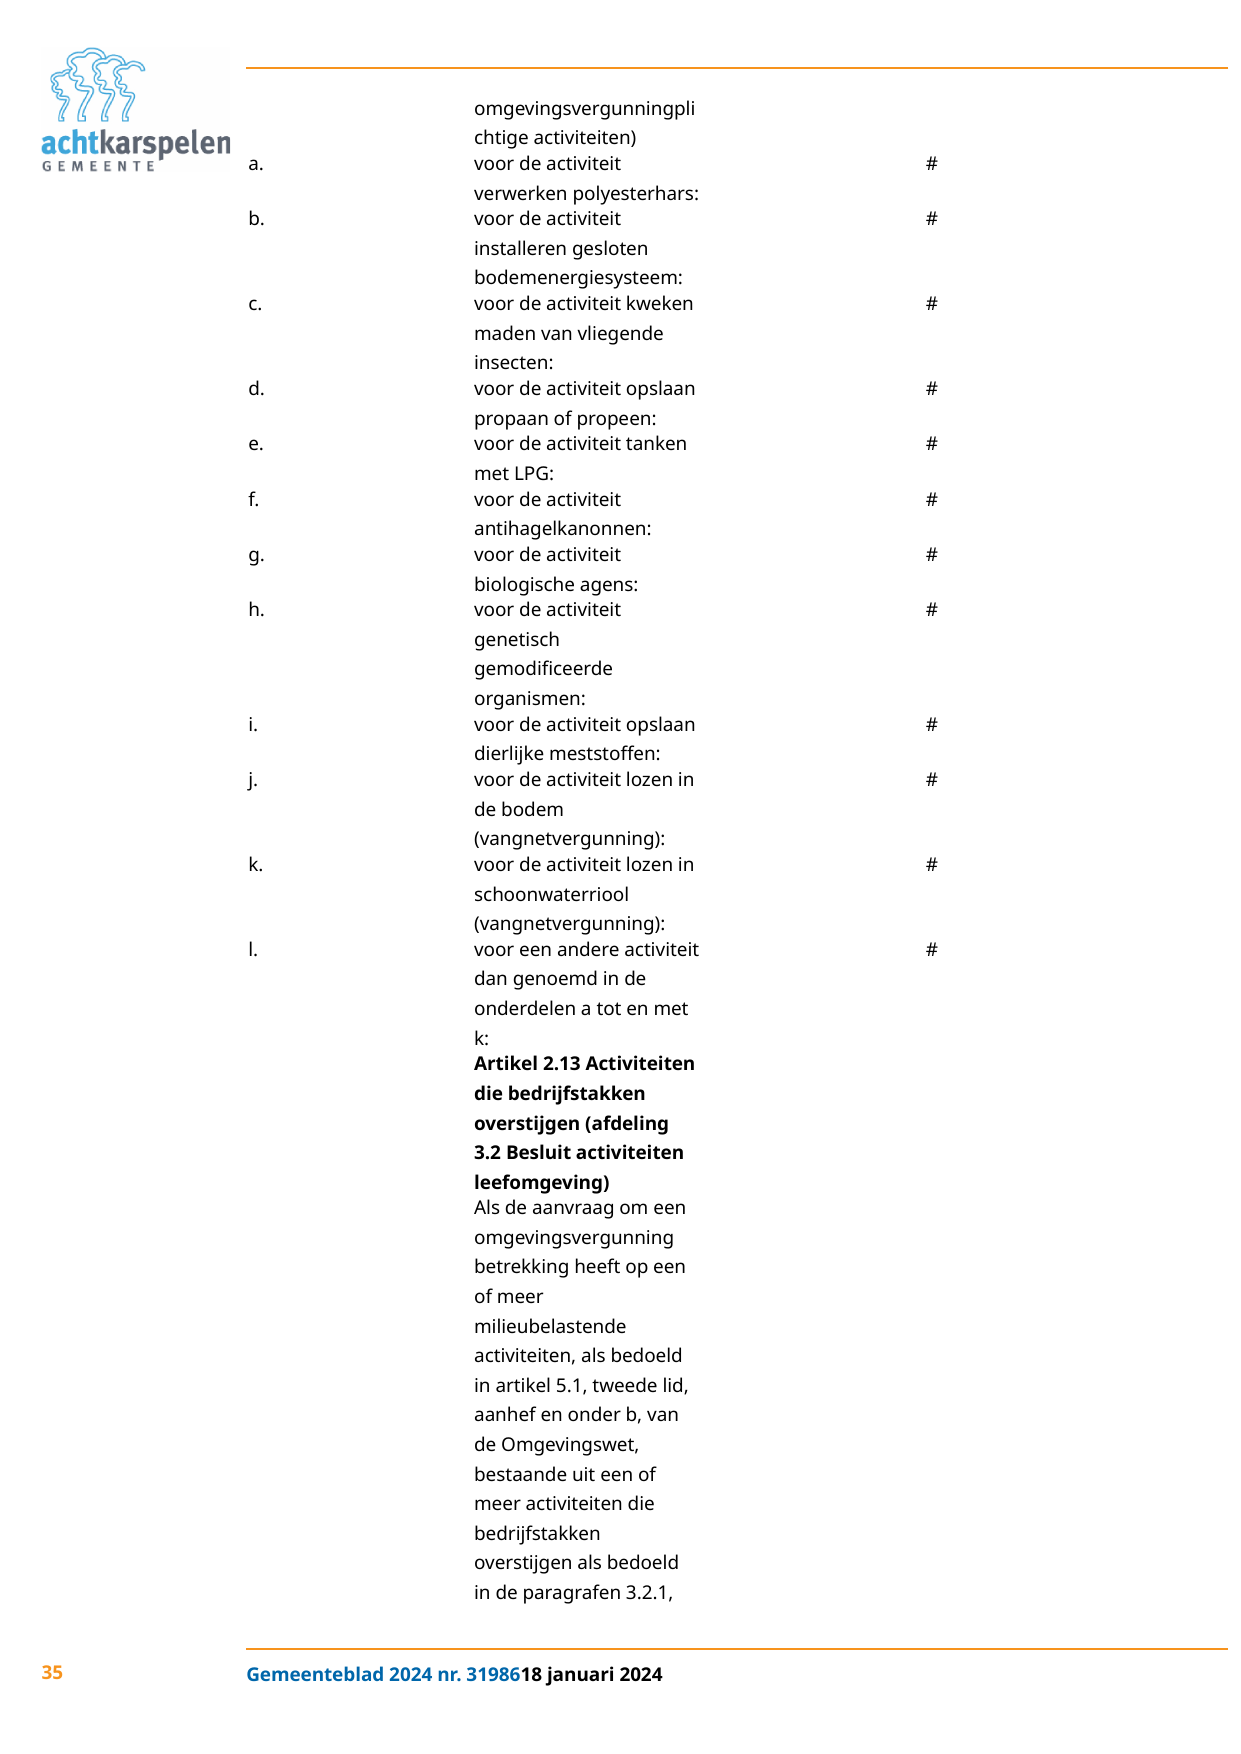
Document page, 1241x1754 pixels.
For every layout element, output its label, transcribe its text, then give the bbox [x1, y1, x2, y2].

table_cell [700, 486, 926, 541]
table_cell [700, 95, 926, 150]
table_cell e. [248, 431, 474, 486]
table_cell # [926, 596, 1152, 711]
table_cell Artikel 2.13 Activiteiten die bedrijfstakken overstijgen (afdeling 3.2 Besluit activiteiten leefomgeving) [474, 1051, 700, 1194]
table_cell voor de activiteit genetisch gemodificeerde organismen: [474, 596, 700, 711]
table_cell voor de activiteit lozen in de bodem (vangnetvergunning): [474, 766, 700, 851]
table_cell # [926, 431, 1152, 486]
table_cell c. [248, 290, 474, 375]
table_cell l. [248, 936, 474, 1051]
table_cell voor een andere activiteit dan genoemd in de onderdelen a tot en met k: [474, 936, 700, 1051]
table_cell # [926, 205, 1152, 290]
table_cell [700, 1195, 926, 1605]
table_cell [248, 1051, 474, 1194]
table_cell # [926, 936, 1152, 1051]
table_cell [700, 375, 926, 431]
table_cell # [926, 766, 1152, 851]
table_cell f. [248, 486, 474, 541]
table_cell voor de activiteit lozen in schoonwaterriool (vangnetvergunning): [474, 851, 700, 936]
table_cell [700, 1051, 926, 1194]
table_cell [700, 596, 926, 711]
table_cell voor de activiteit opslaan dierlijke meststoffen: [474, 711, 700, 766]
table_cell [700, 150, 926, 205]
table_cell [926, 1051, 1152, 1194]
table_cell [700, 290, 926, 375]
table_cell [926, 1195, 1152, 1605]
table_cell [700, 711, 926, 766]
picture [41, 47, 231, 172]
table_cell a. [248, 150, 474, 205]
table_cell [700, 851, 926, 936]
table_cell voor de activiteit tanken met LPG: [474, 431, 700, 486]
table_cell j. [248, 766, 474, 851]
table_cell # [926, 150, 1152, 205]
table_cell Als de aanvraag om een omgevingsvergunning betrekking heeft op een of meer milieubelastende activiteiten, als bedoeld in artikel 5.1, tweede lid, aanhef en onder b, van de Omgevingswet, bestaande uit een of meer activiteiten die bedrijfstakken overstijgen als bedoeld in de paragrafen 3.2.1, [474, 1195, 700, 1605]
table_cell # [926, 851, 1152, 936]
table_cell [700, 936, 926, 1051]
table_cell voor de activiteit installeren gesloten bodemenergiesysteem: [474, 205, 700, 290]
table_cell [700, 205, 926, 290]
table_cell voor de activiteit opslaan propaan of propeen: [474, 375, 700, 431]
table_cell h. [248, 596, 474, 711]
table_cell [248, 1195, 474, 1605]
table_cell voor de activiteit biologische agens: [474, 541, 700, 596]
table_cell # [926, 711, 1152, 766]
table_cell k. [248, 851, 474, 936]
table_cell b. [248, 205, 474, 290]
table_cell voor de activiteit antihagelkanonnen: [474, 486, 700, 541]
table_cell [700, 431, 926, 486]
table_cell # [926, 375, 1152, 431]
table_cell voor de activiteit kweken maden van vliegende insecten: [474, 290, 700, 375]
table_cell [248, 95, 474, 150]
table_cell g. [248, 541, 474, 596]
table_cell voor de activiteit verwerken polyesterhars: [474, 150, 700, 205]
table_cell [926, 95, 1152, 150]
table_cell i. [248, 711, 474, 766]
table_cell [700, 766, 926, 851]
table_cell # [926, 486, 1152, 541]
table_cell # [926, 541, 1152, 596]
table_cell [700, 541, 926, 596]
table_cell d. [248, 375, 474, 431]
table_cell omgevingsvergunningplichtige activiteiten) [474, 95, 700, 150]
table_cell # [926, 290, 1152, 375]
